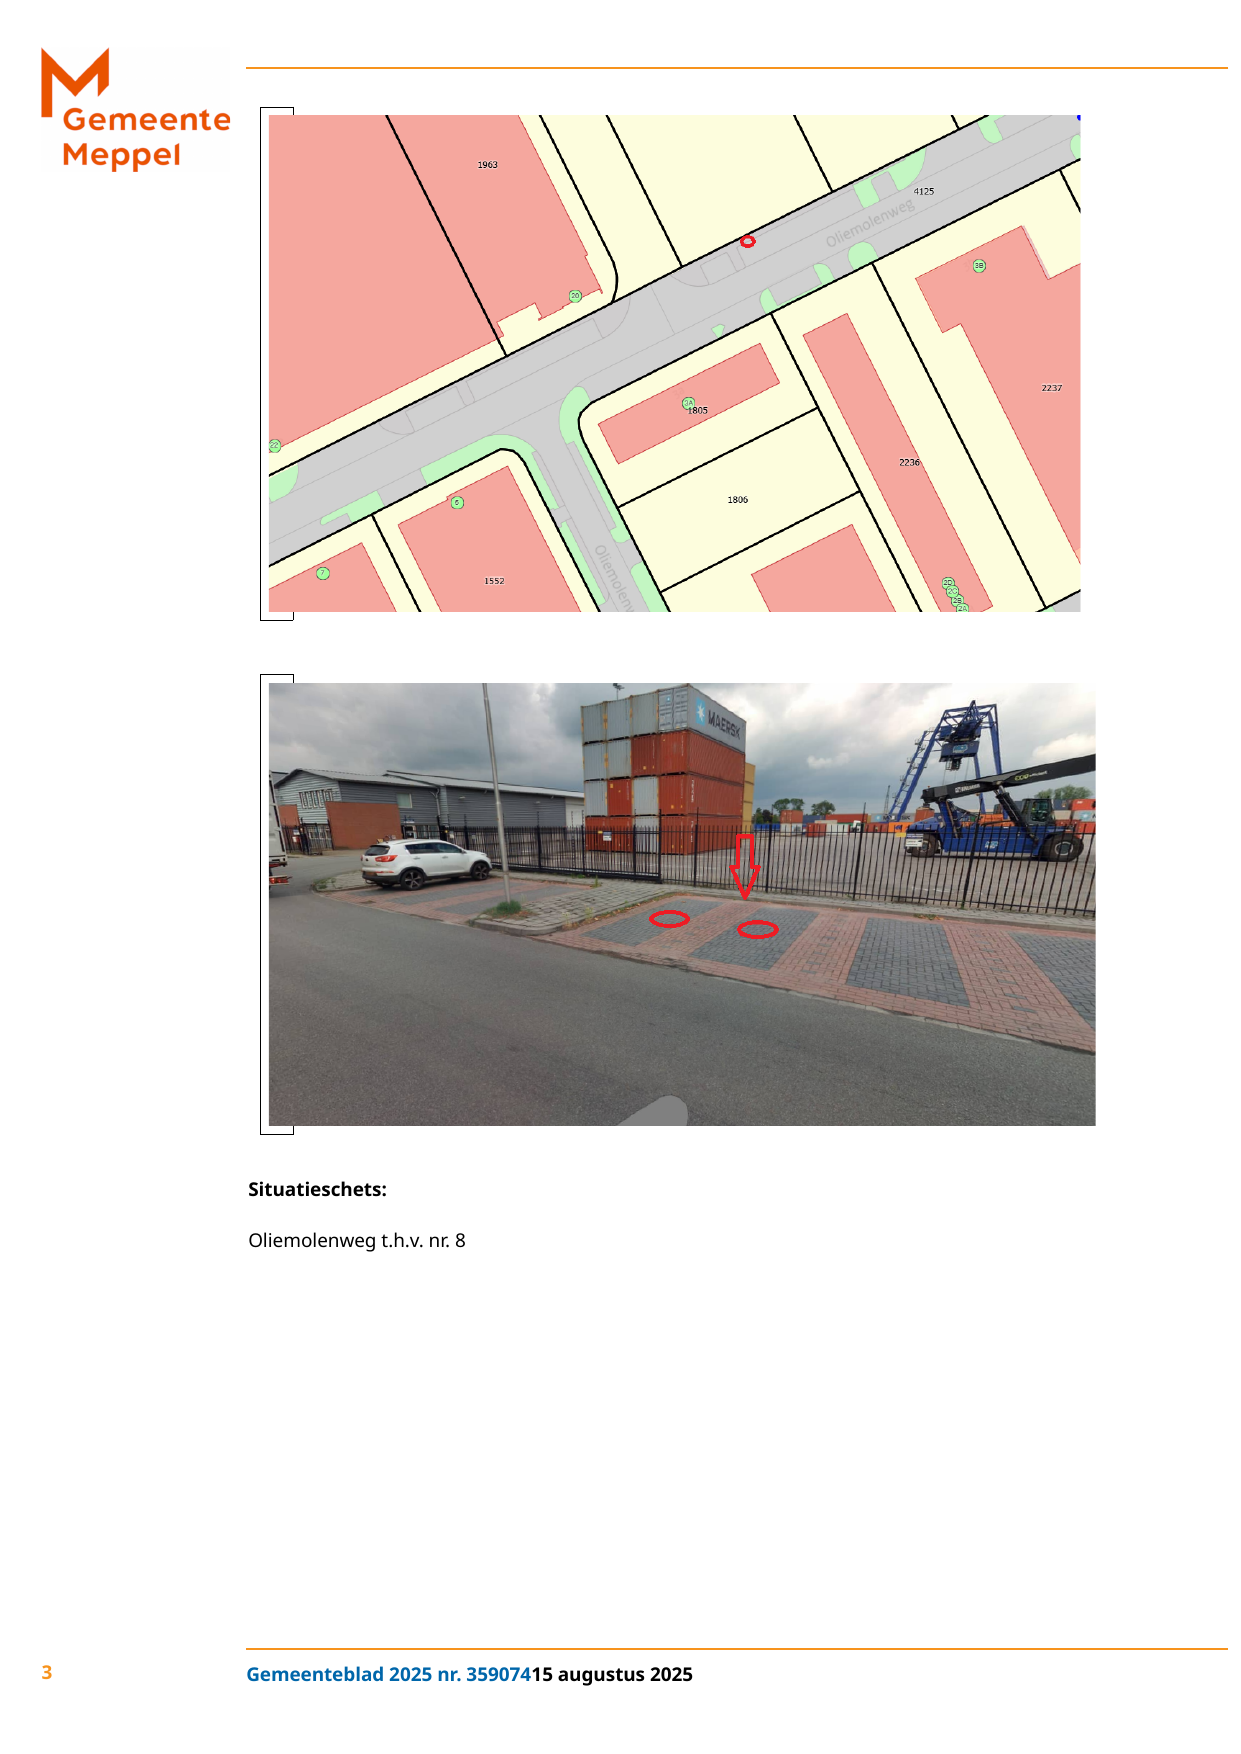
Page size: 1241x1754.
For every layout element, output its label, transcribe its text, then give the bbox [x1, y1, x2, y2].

text Oliemolenweg t.h.v. nr. 8 [248, 1227, 1152, 1253]
picture [41, 47, 231, 172]
picture [268, 683, 1096, 1126]
picture [268, 115, 1096, 612]
text Situatieschets: [248, 1177, 1152, 1202]
